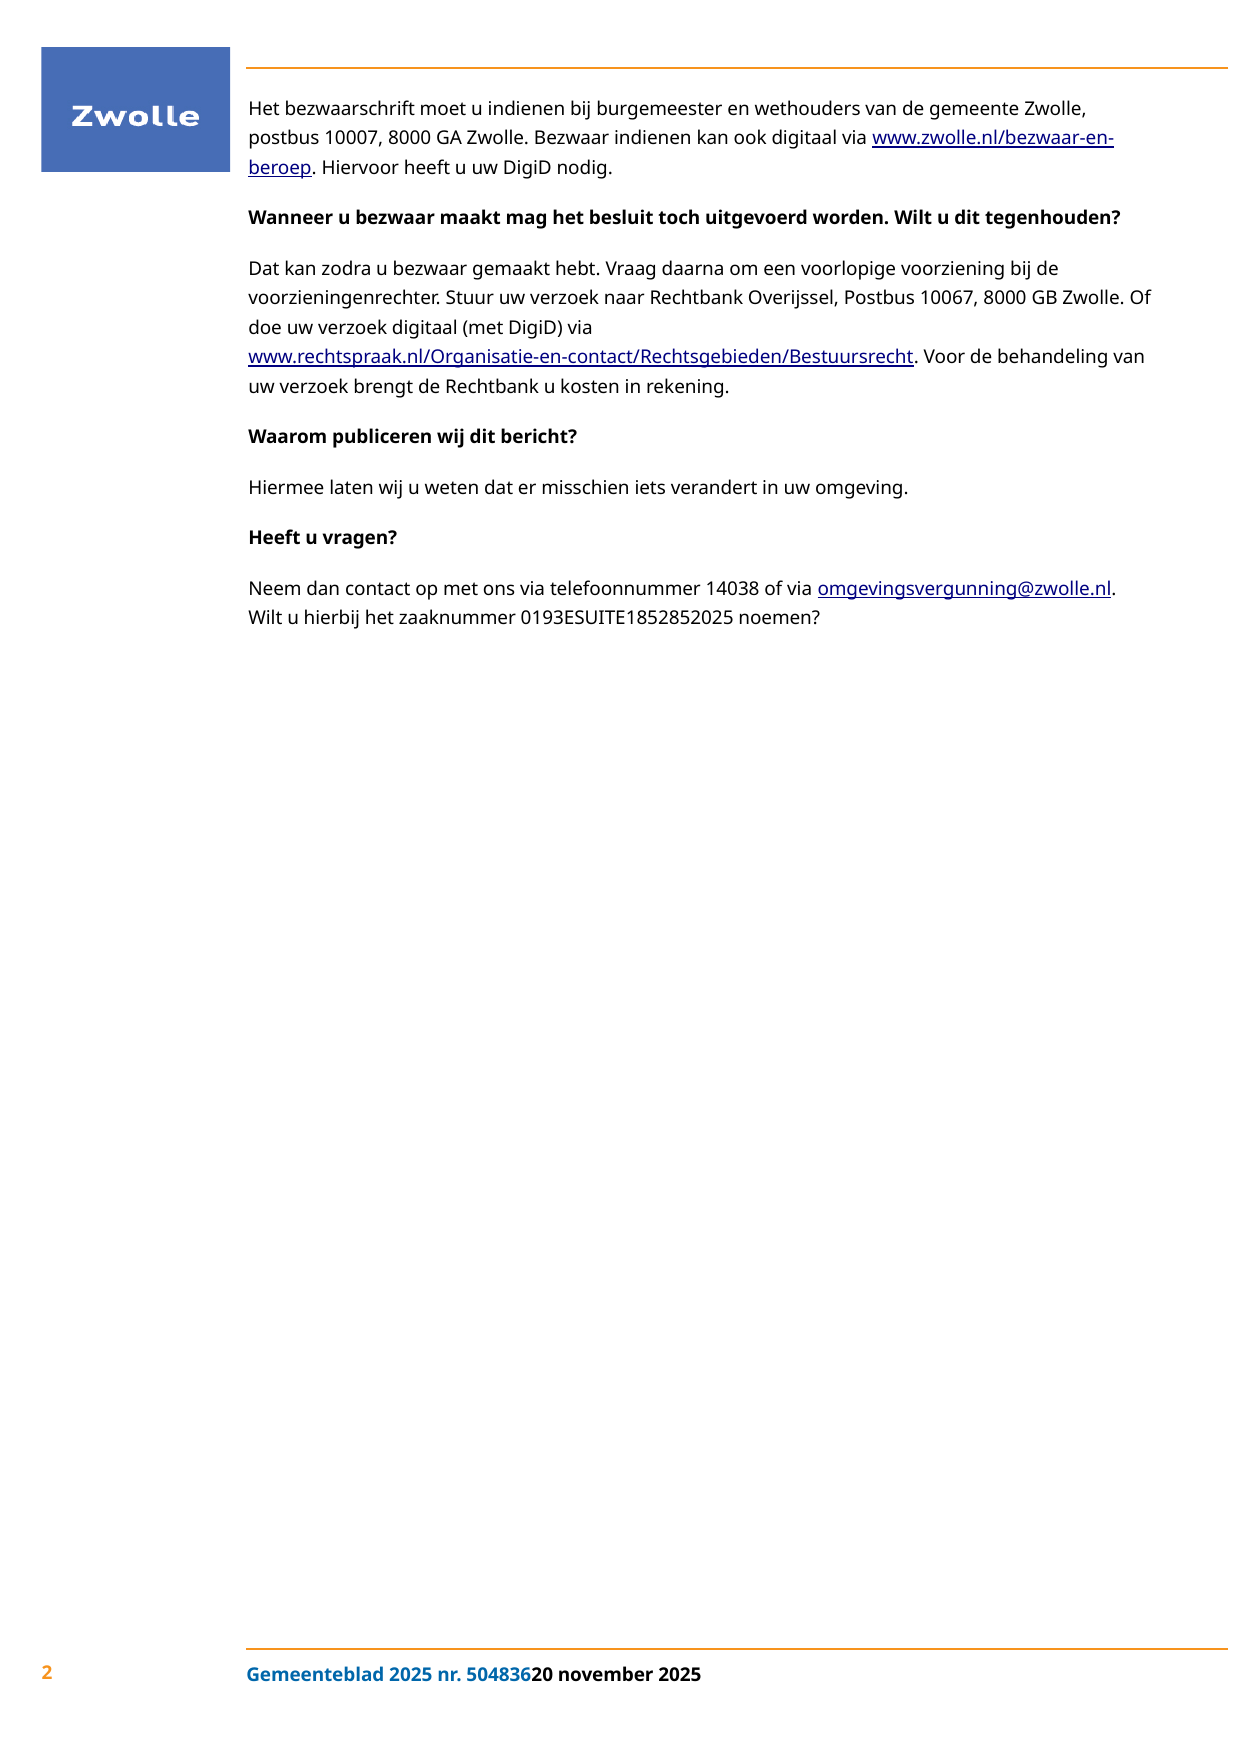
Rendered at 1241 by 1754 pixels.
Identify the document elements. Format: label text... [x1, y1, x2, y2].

text Heeft u vragen? [248, 524, 1152, 550]
text Neem dan contact op met ons via telefoonnummer 14038 of via omgevingsvergunning@zwolle.nl. Wilt u hierbij het zaaknummer 0193ESUITE1852852025 noemen? [248, 575, 1152, 630]
text Waarom publiceren wij dit bericht? [248, 423, 1152, 449]
text Hiermee laten wij u weten dat er misschien iets verandert in uw omgeving. [248, 474, 1152, 500]
text Het bezwaarschrift moet u indienen bij burgemeester en wethouders van de gemeente Zwolle, postbus 10007, 8000 GA Zwolle. Bezwaar indienen kan ook digitaal via www.zwolle.nl/bezwaar-en-beroep. Hiervoor heeft u uw DigiD nodig. [248, 95, 1152, 180]
text Dat kan zodra u bezwaar gemaakt hebt. Vraag daarna om een voorlopige voorziening bij de voorzieningenrechter. Stuur uw verzoek naar Rechtbank Overijssel, Postbus 10067, 8000 GB Zwolle. Of doe uw verzoek digitaal (met DigiD) via www.rechtspraak.nl/Organisatie-en-contact/Rechtsgebieden/Bestuursrecht. Voor de behandeling van uw verzoek brengt de Rechtbank u kosten in rekening. [248, 255, 1152, 399]
picture [41, 47, 231, 172]
text Wanneer u bezwaar maakt mag het besluit toch uitgevoerd worden. Wilt u dit tegenhouden? [248, 204, 1152, 230]
